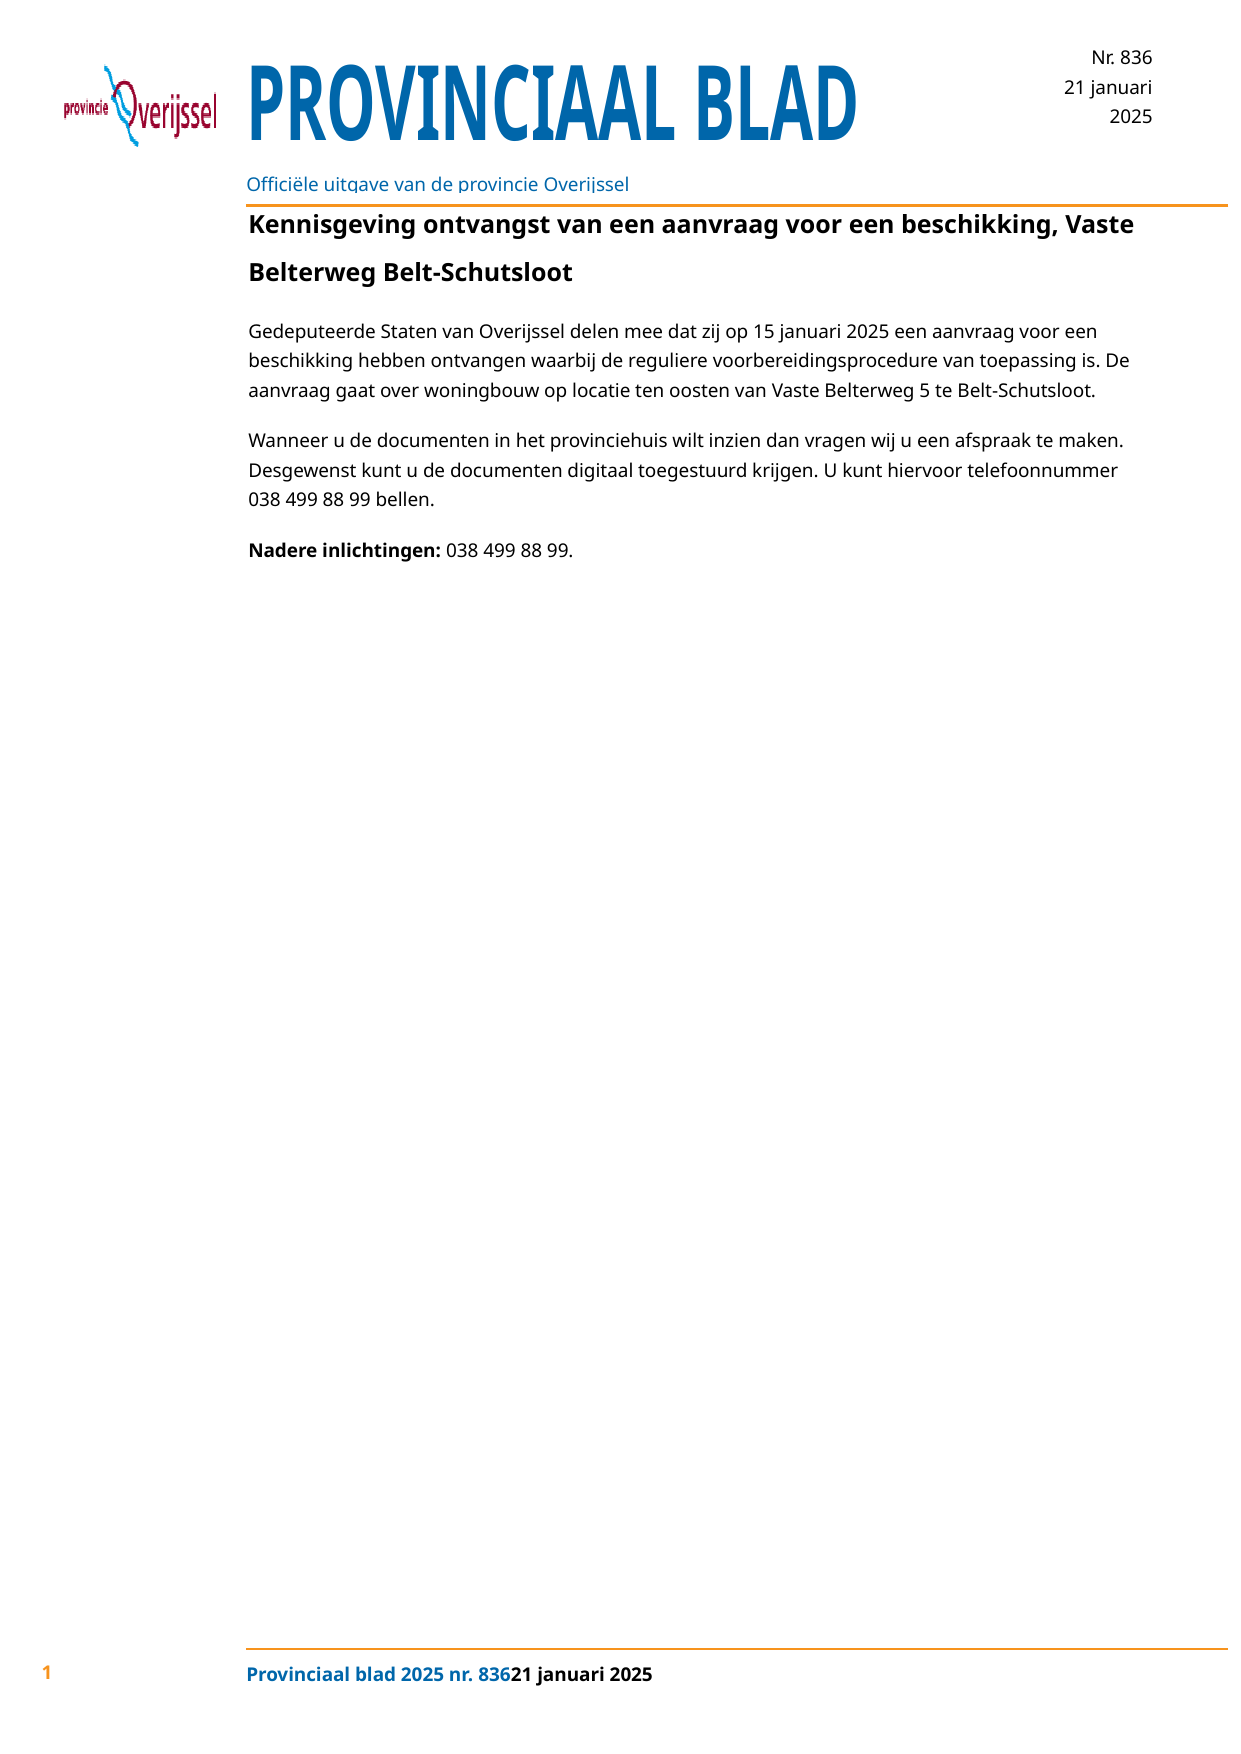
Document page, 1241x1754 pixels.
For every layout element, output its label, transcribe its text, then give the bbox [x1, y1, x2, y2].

text Gedeputeerde Staten van Overijssel delen mee dat zij op 15 januari 2025 een aanvraag voor een beschikking hebben ontvangen waarbij de reguliere voorbereidingsprocedure van toepassing is. De aanvraag gaat over woningbouw op locatie ten oosten van Vaste Belterweg 5 te Belt-Schutsloot. [248, 318, 1152, 403]
picture [41, 47, 231, 172]
text Kennisgeving ontvangst van een aanvraag voor een beschikking, Vaste Belterweg Belt-Schutsloot [248, 207, 1152, 288]
text Nadere inlichtingen: 038 499 88 99. [248, 537, 1152, 563]
text Wanneer u de documenten in het provinciehuis wilt inzien dan vragen wij u een afspraak te maken. Desgewenst kunt u de documenten digitaal toegestuurd krijgen. U kunt hiervoor telefoonnummer 038 499 88 99 bellen. [248, 427, 1152, 512]
